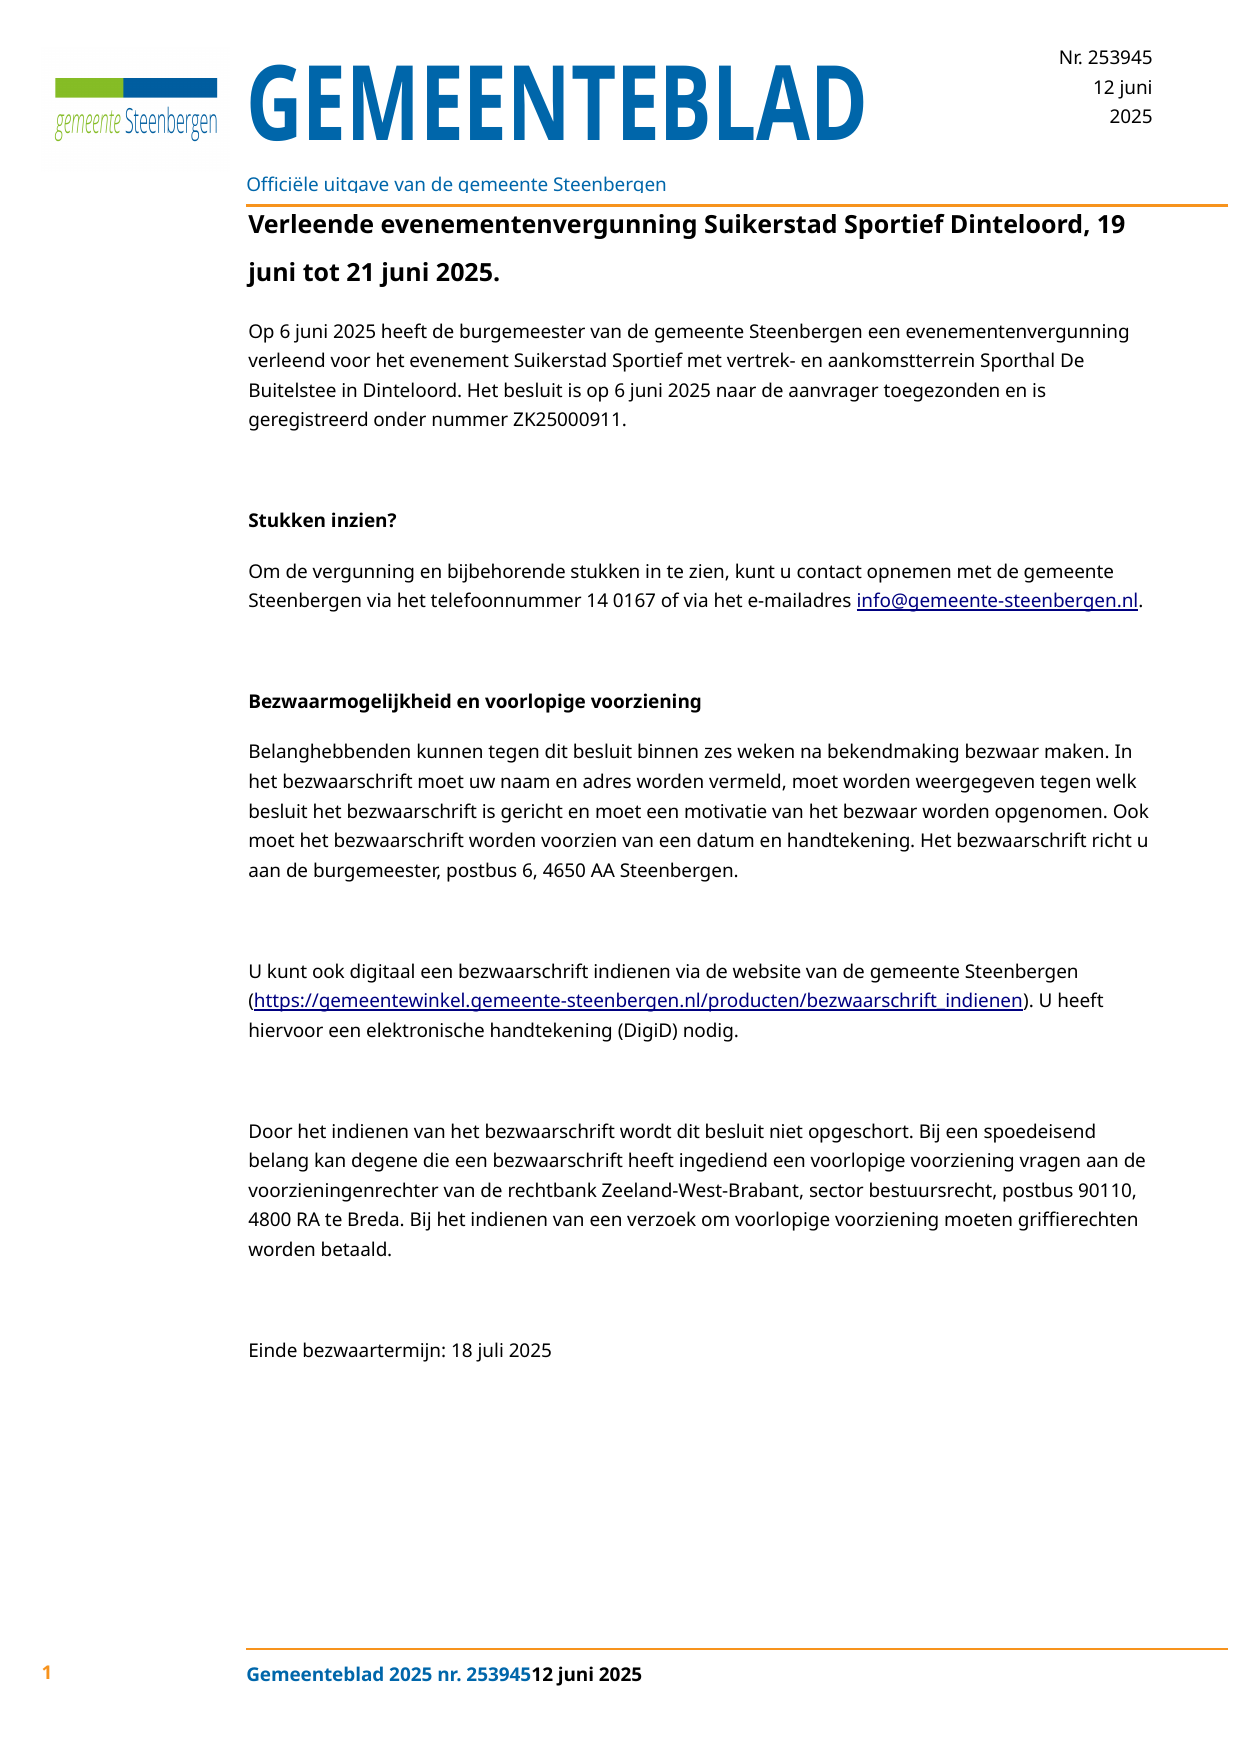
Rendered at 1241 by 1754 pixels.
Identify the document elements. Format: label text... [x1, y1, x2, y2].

text Door het indienen van het bezwaarschrift wordt dit besluit niet opgeschort. Bij een spoedeisend belang kan degene die een bezwaarschrift heeft ingediend een voorlopige voorziening vragen aan de voorzieningenrechter van de rechtbank Zeeland-West-Brabant, sector bestuursrecht, postbus 90110, 4800 RA te Breda. Bij het indienen van een verzoek om voorlopige voorziening moeten griffierechten worden betaald. [248, 1118, 1152, 1262]
text U kunt ook digitaal een bezwaarschrift indienen via de website van de gemeente Steenbergen (https://gemeentewinkel.gemeente-steenbergen.nl/producten/bezwaarschrift_indienen). U heeft hiervoor een elektronische handtekening (DigiD) nodig. [248, 958, 1152, 1043]
text Stukken inzien? [248, 507, 1152, 533]
text Verleende evenementenvergunning Suikerstad Sportief Dinteloord, 19 juni tot 21 juni 2025. [248, 207, 1152, 288]
text Belanghebbenden kunnen tegen dit besluit binnen zes weken na bekendmaking bezwaar maken. In het bezwaarschrift moet uw naam en adres worden vermeld, moet worden weergegeven tegen welk besluit het bezwaarschrift is gericht en moet een motivatie van het bezwaar worden opgenomen. Ook moet het bezwaarschrift worden voorzien van een datum en handtekening. Het bezwaarschrift richt u aan de burgemeester, postbus 6, 4650 AA Steenbergen. [248, 739, 1152, 883]
text Om de vergunning en bijbehorende stukken in te zien, kunt u contact opnemen met de gemeente Steenbergen via het telefoonnummer 14 0167 of via het e-mailadres info@gemeente-steenbergen.nl. [248, 558, 1152, 613]
text ­ [248, 1287, 1152, 1312]
text Einde bezwaartermijn: 18 juli 2025 [248, 1337, 1152, 1363]
picture [41, 47, 231, 172]
text Op 6 juni 2025 heeft de burgemeester van de gemeente Steenbergen een evenementenvergunning verleend voor het evenement Suikerstad Sportief met vertrek- en aankomstterrein Sporthal De Buitelstee in Dinteloord. Het besluit is op 6 juni 2025 naar de aanvrager toegezonden en is geregistreerd onder nummer ZK25000911. [248, 318, 1152, 432]
text Bezwaarmogelijkheid en voorlopige voorziening [248, 688, 1152, 714]
